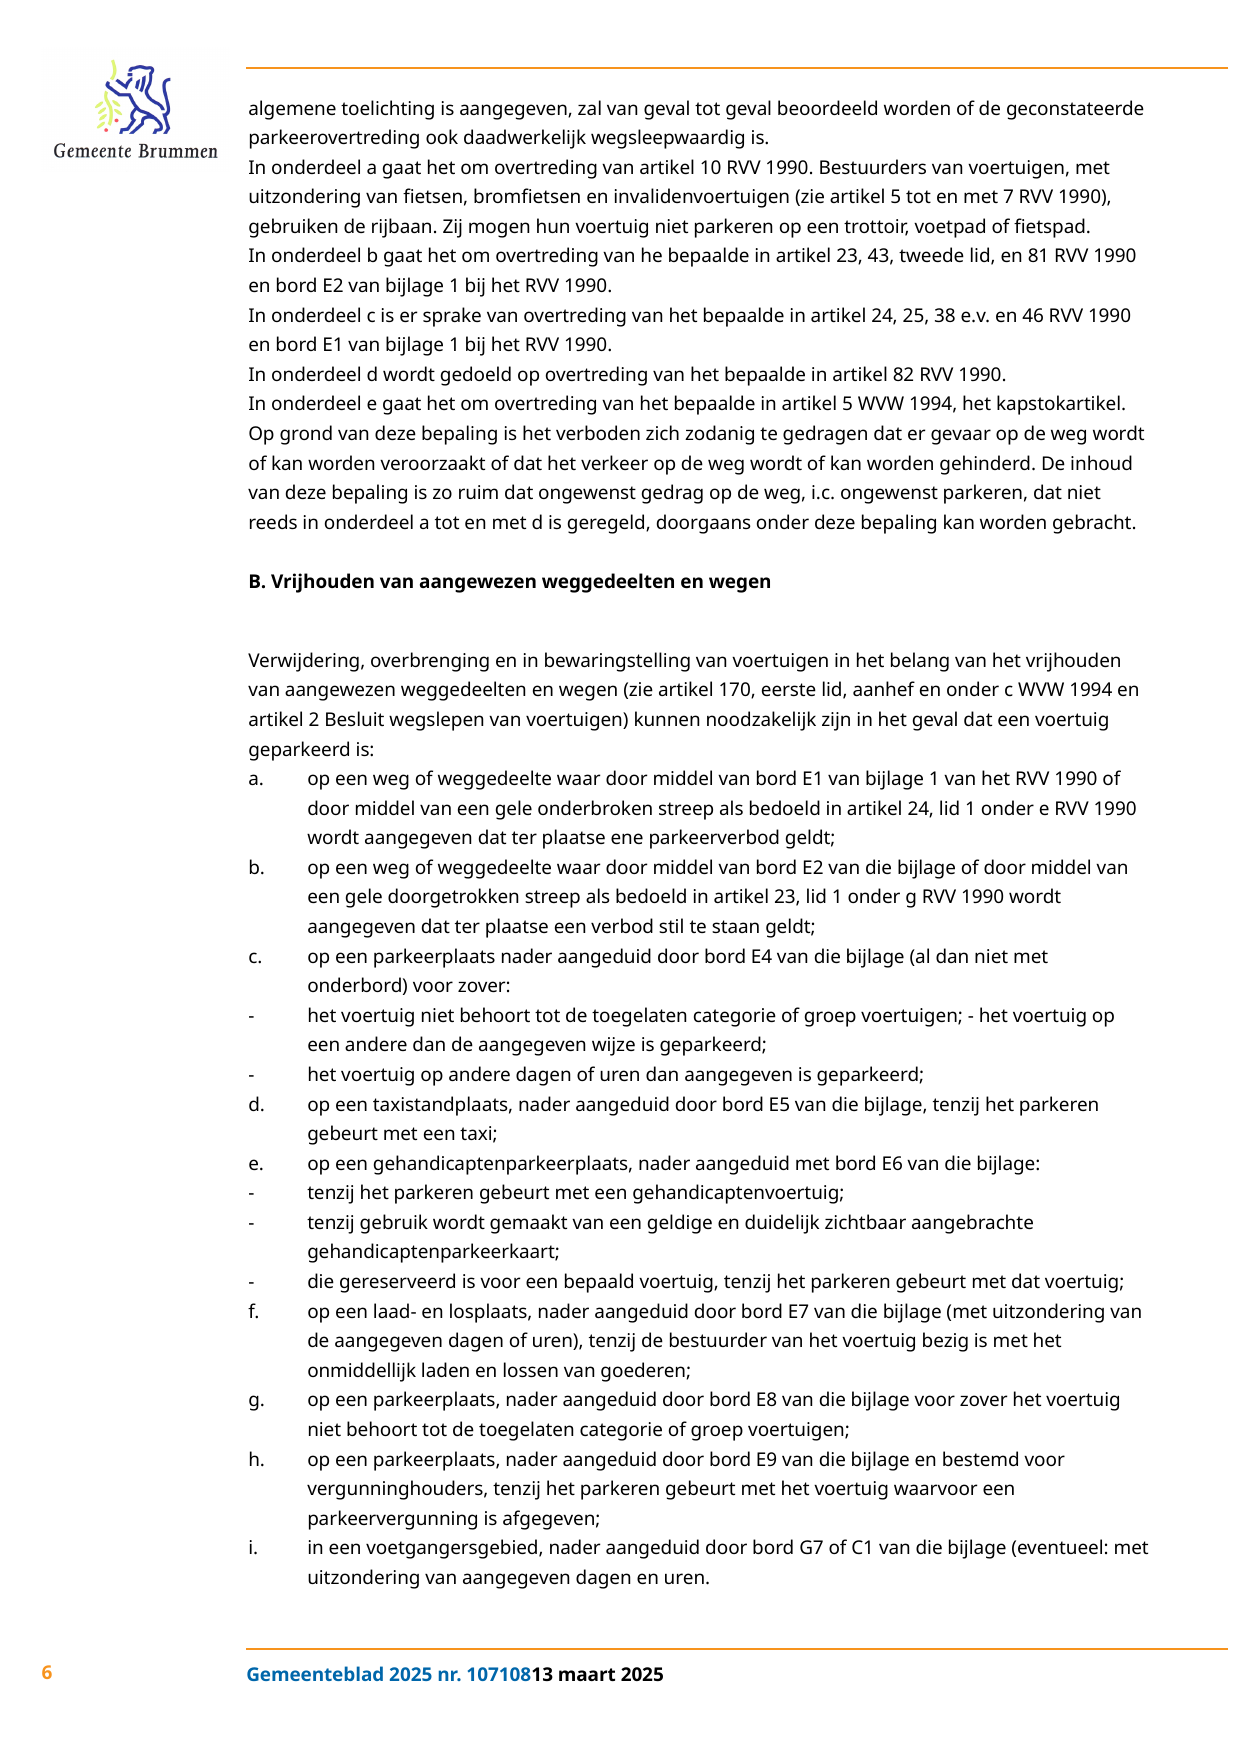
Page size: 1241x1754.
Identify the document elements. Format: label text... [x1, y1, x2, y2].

text In onderdeel b gaat het om overtreding van he bepaalde in artikel 23, 43, tweede lid, en 81 RVV 1990 en bord E2 van bijlage 1 bij het RVV 1990. [248, 243, 1152, 298]
text In onderdeel e gaat het om overtreding van het bepaalde in artikel 5 WVW 1994, het kapstokartikel. Op grond van deze bepaling is het verboden zich zodanig te gedragen dat er gevaar op de weg wordt of kan worden veroorzaakt of dat het verkeer op de weg wordt of kan worden gehinderd. De inhoud van deze bepaling is zo ruim dat ongewenst gedrag op de weg, i.c. ongewenst parkeren, dat niet reeds in onderdeel a tot en met d is geregeld, doorgaans onder deze bepaling kan worden gebracht. [248, 391, 1152, 535]
list die gereserveerd is voor een bepaald voertuig, tenzij het parkeren gebeurt met dat voertuig; [248, 1268, 1152, 1294]
list op een gehandicaptenparkeerplaats, nader aangeduid met bord E6 van die bijlage: [248, 1150, 1152, 1176]
list op een weg of weggedeelte waar door middel van bord E1 van bijlage 1 van het RVV 1990 of door middel van een gele onderbroken streep als bedoeld in artikel 24, lid 1 onder e RVV 1990 wordt aangegeven dat ter plaatse ene parkeerverbod geldt; [248, 765, 1152, 850]
list op een laad- en losplaats, nader aangeduid door bord E7 van die bijlage (met uitzondering van de aangegeven dagen of uren), tenzij de bestuurder van het voertuig bezig is met het onmiddellijk laden en lossen van goederen; [248, 1298, 1152, 1383]
list op een weg of weggedeelte waar door middel van bord E2 van die bijlage of door middel van een gele doorgetrokken streep als bedoeld in artikel 23, lid 1 onder g RVV 1990 wordt aangegeven dat ter plaatse een verbod stil te staan geldt; [248, 854, 1152, 939]
list op een parkeerplaats, nader aangeduid door bord E9 van die bijlage en bestemd voor vergunninghouders, tenzij het parkeren gebeurt met het voertuig waarvoor een parkeervergunning is afgegeven; [248, 1446, 1152, 1531]
list op een parkeerplaats, nader aangeduid door bord E8 van die bijlage voor zover het voertuig niet behoort tot de toegelaten categorie of groep voertuigen; [248, 1387, 1152, 1442]
list in een voetgangersgebied, nader aangeduid door bord G7 of C1 van die bijlage (eventueel: met uitzondering van aangegeven dagen en uren. [248, 1534, 1152, 1590]
list tenzij het parkeren gebeurt met een gehandicaptenvoertuig; [248, 1179, 1152, 1205]
text algemene toelichting is aangegeven, zal van geval tot geval beoordeeld worden of de geconstateerde parkeerovertreding ook daadwerkelijk wegsleepwaardig is. [248, 95, 1152, 150]
list tenzij gebruik wordt gemaakt van een geldige en duidelijk zichtbaar aangebrachte gehandicaptenparkeerkaart; [248, 1209, 1152, 1264]
list op een taxistandplaats, nader aangeduid door bord E5 van die bijlage, tenzij het parkeren gebeurt met een taxi; [248, 1091, 1152, 1146]
text In onderdeel a gaat het om overtreding van artikel 10 RVV 1990. Bestuurders van voertuigen, met uitzondering van fietsen, bromfietsen en invalidenvoertuigen (zie artikel 5 tot en met 7 RVV 1990), gebruiken de rijbaan. Zij mogen hun voertuig niet parkeren op een trottoir, voetpad of fietspad. [248, 154, 1152, 239]
list het voertuig op andere dagen of uren dan aangegeven is geparkeerd; [248, 1061, 1152, 1087]
text In onderdeel c is er sprake van overtreding van het bepaalde in artikel 24, 25, 38 e.v. en 46 RVV 1990 en bord E1 van bijlage 1 bij het RVV 1990. [248, 302, 1152, 357]
list op een parkeerplaats nader aangeduid door bord E4 van die bijlage (al dan niet met onderbord) voor zover: [248, 943, 1152, 998]
text In onderdeel d wordt gedoeld op overtreding van het bepaalde in artikel 82 RVV 1990. [248, 361, 1152, 387]
text Verwijdering, overbrenging en in bewaringstelling van voertuigen in het belang van het vrijhouden van aangewezen weggedeelten en wegen (zie artikel 170, eerste lid, aanhef en onder c WVW 1994 en artikel 2 Besluit wegslepen van voertuigen) kunnen noodzakelijk zijn in het geval dat een voertuig geparkeerd is: [248, 647, 1152, 761]
picture [41, 47, 231, 172]
text B. Vrijhouden van aangewezen weggedeelten en wegen [248, 568, 1152, 594]
list het voertuig niet behoort tot de toegelaten categorie of groep voertuigen; - het voertuig op een andere dan de aangegeven wijze is geparkeerd; [248, 1002, 1152, 1057]
